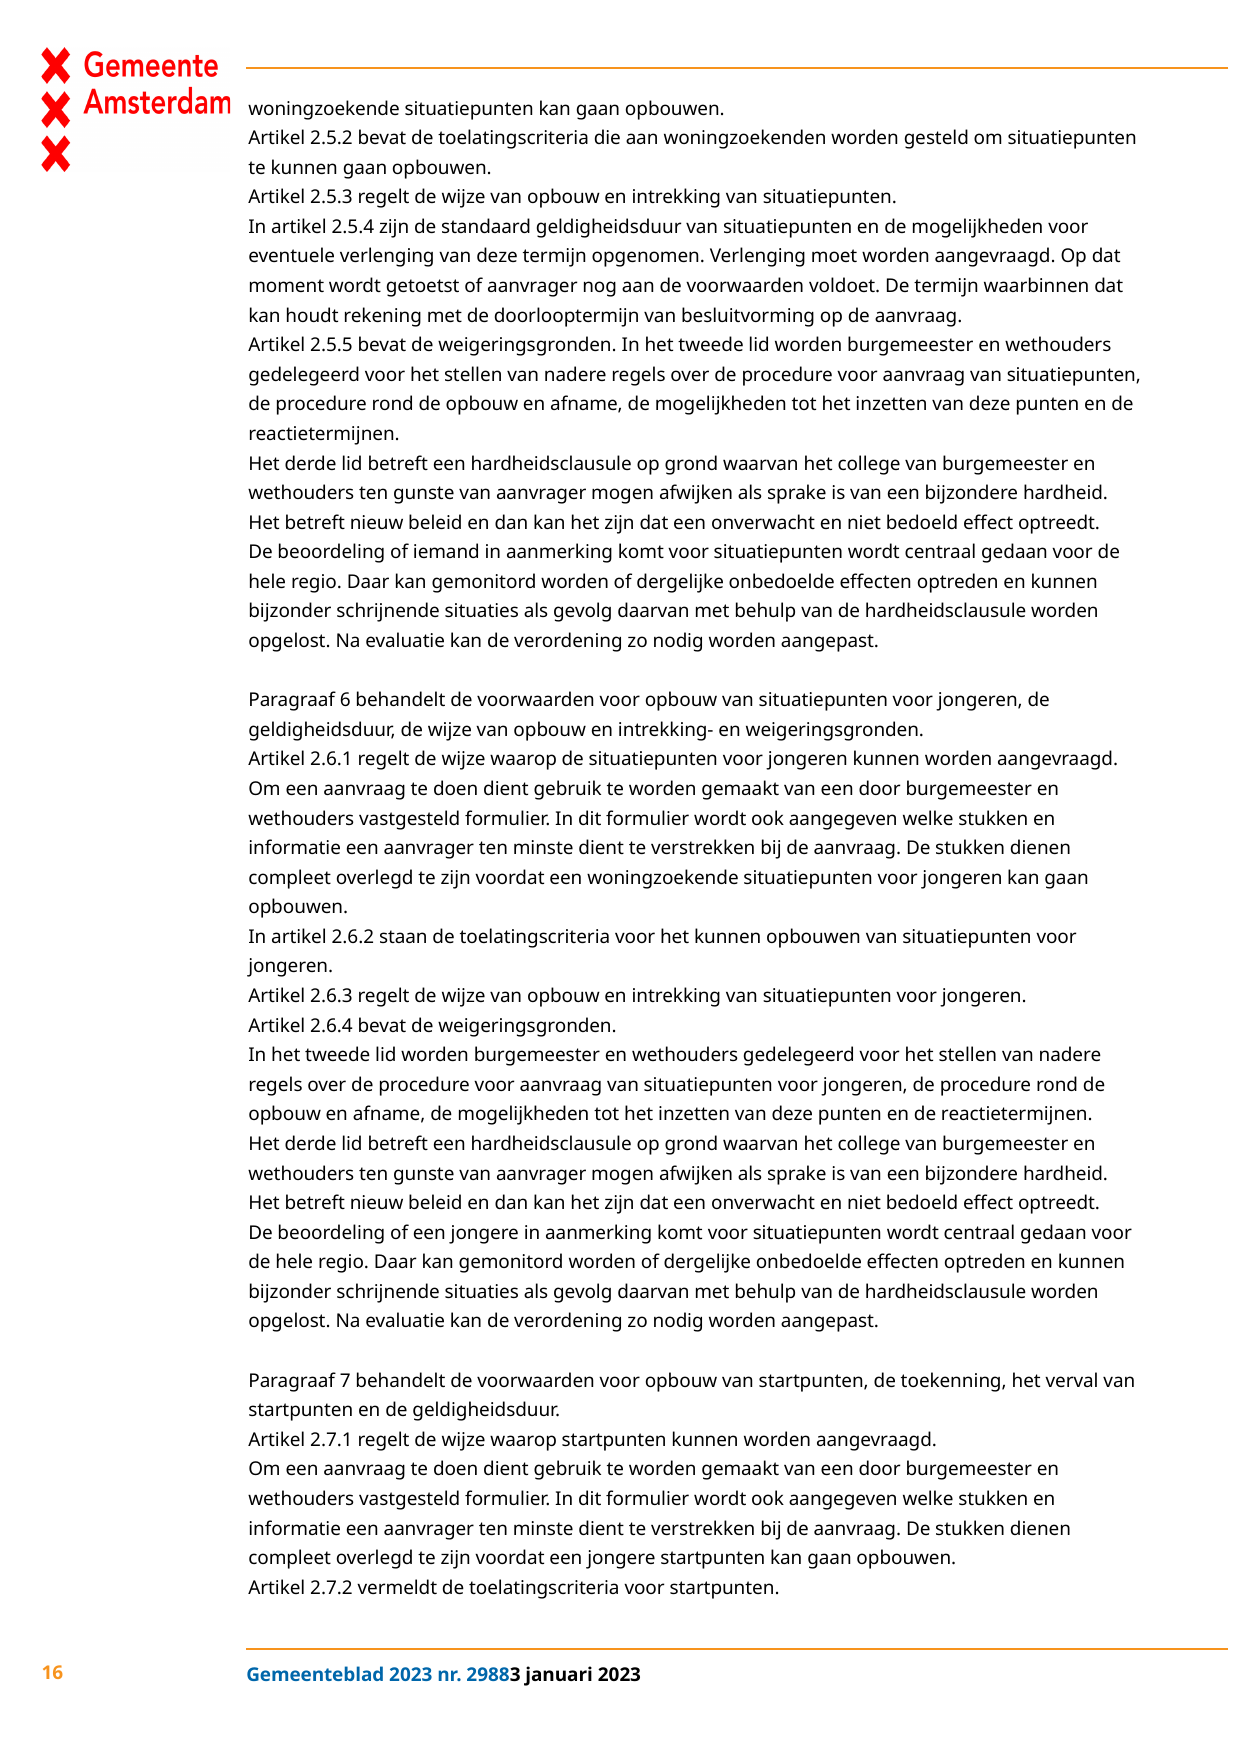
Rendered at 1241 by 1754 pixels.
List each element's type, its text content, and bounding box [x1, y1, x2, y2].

text Artikel 2.5.2 bevat de toelatingscriteria die aan woningzoekenden worden gesteld om situatiepunten te kunnen gaan opbouwen. [248, 124, 1152, 180]
text Om een aanvraag te doen dient gebruik te worden gemaakt van een door burgemeester en wethouders vastgesteld formulier. In dit formulier wordt ook aangegeven welke stukken en informatie een aanvrager ten minste dient te verstrekken bij de aanvraag. De stukken dienen compleet overlegd te zijn voordat een woningzoekende situatiepunten voor jongeren kan gaan opbouwen. [248, 775, 1152, 919]
picture [41, 47, 231, 172]
text Paragraaf 7 behandelt de voorwaarden voor opbouw van startpunten, de toekenning, het verval van startpunten en de geldigheidsduur. [248, 1367, 1152, 1422]
text Artikel 2.6.4 bevat de weigeringsgronden. [248, 1012, 1152, 1038]
text Artikel 2.5.5 bevat de weigeringsgronden. In het tweede lid worden burgemeester en wethouders gedelegeerd voor het stellen van nadere regels over de procedure voor aanvraag van situatiepunten, de procedure rond de opbouw en afname, de mogelijkheden tot het inzetten van deze punten en de reactietermijnen. [248, 331, 1152, 446]
text Artikel 2.7.1 regelt de wijze waarop startpunten kunnen worden aangevraagd. [248, 1426, 1152, 1452]
text Om een aanvraag te doen dient gebruik te worden gemaakt van een door burgemeester en wethouders vastgesteld formulier. In dit formulier wordt ook aangegeven welke stukken en informatie een aanvrager ten minste dient te verstrekken bij de aanvraag. De stukken dienen compleet overlegd te zijn voordat een jongere startpunten kan gaan opbouwen. [248, 1456, 1152, 1570]
text Artikel 2.7.2 vermeldt de toelatingscriteria voor startpunten. [248, 1574, 1152, 1600]
text In artikel 2.5.4 zijn de standaard geldigheidsduur van situatiepunten en de mogelijkheden voor eventuele verlenging van deze termijn opgenomen. Verlenging moet worden aangevraagd. Op dat moment wordt getoetst of aanvrager nog aan de voorwaarden voldoet. De termijn waarbinnen dat kan houdt rekening met de doorlooptermijn van besluitvorming op de aanvraag. [248, 213, 1152, 328]
text Het derde lid betreft een hardheidsclausule op grond waarvan het college van burgemeester en wethouders ten gunste van aanvrager mogen afwijken als sprake is van een bijzondere hardheid. [248, 1130, 1152, 1186]
text Paragraaf 6 behandelt de voorwaarden voor opbouw van situatiepunten voor jongeren, de geldigheidsduur, de wijze van opbouw en intrekking- en weigeringsgronden. [248, 686, 1152, 742]
text Het betreft nieuw beleid en dan kan het zijn dat een onverwacht en niet bedoeld effect optreedt. [248, 509, 1152, 535]
text Het derde lid betreft een hardheidsclausule op grond waarvan het college van burgemeester en wethouders ten gunste van aanvrager mogen afwijken als sprake is van een bijzondere hardheid. [248, 450, 1152, 505]
text De beoordeling of een jongere in aanmerking komt voor situatiepunten wordt centraal gedaan voor de hele regio. Daar kan gemonitord worden of dergelijke onbedoelde effecten optreden en kunnen bijzonder schrijnende situaties als gevolg daarvan met behulp van de hardheidsclausule worden opgelost. Na evaluatie kan de verordening zo nodig worden aangepast. [248, 1219, 1152, 1333]
text In het tweede lid worden burgemeester en wethouders gedelegeerd voor het stellen van nadere regels over de procedure voor aanvraag van situatiepunten voor jongeren, de procedure rond de opbouw en afname, de mogelijkheden tot het inzetten van deze punten en de reactietermijnen. [248, 1041, 1152, 1126]
text Artikel 2.5.3 regelt de wijze van opbouw en intrekking van situatiepunten. [248, 183, 1152, 209]
text Artikel 2.6.1 regelt de wijze waarop de situatiepunten voor jongeren kunnen worden aangevraagd. [248, 746, 1152, 771]
text woningzoekende situatiepunten kan gaan opbouwen. [248, 95, 1152, 121]
text Artikel 2.6.3 regelt de wijze van opbouw en intrekking van situatiepunten voor jongeren. [248, 982, 1152, 1008]
text De beoordeling of iemand in aanmerking komt voor situatiepunten wordt centraal gedaan voor de hele regio. Daar kan gemonitord worden of dergelijke onbedoelde effecten optreden en kunnen bijzonder schrijnende situaties als gevolg daarvan met behulp van de hardheidsclausule worden opgelost. Na evaluatie kan de verordening zo nodig worden aangepast. [248, 538, 1152, 653]
text Het betreft nieuw beleid en dan kan het zijn dat een onverwacht en niet bedoeld effect optreedt. [248, 1189, 1152, 1215]
text In artikel 2.6.2 staan de toelatingscriteria voor het kunnen opbouwen van situatiepunten voor jongeren. [248, 923, 1152, 978]
